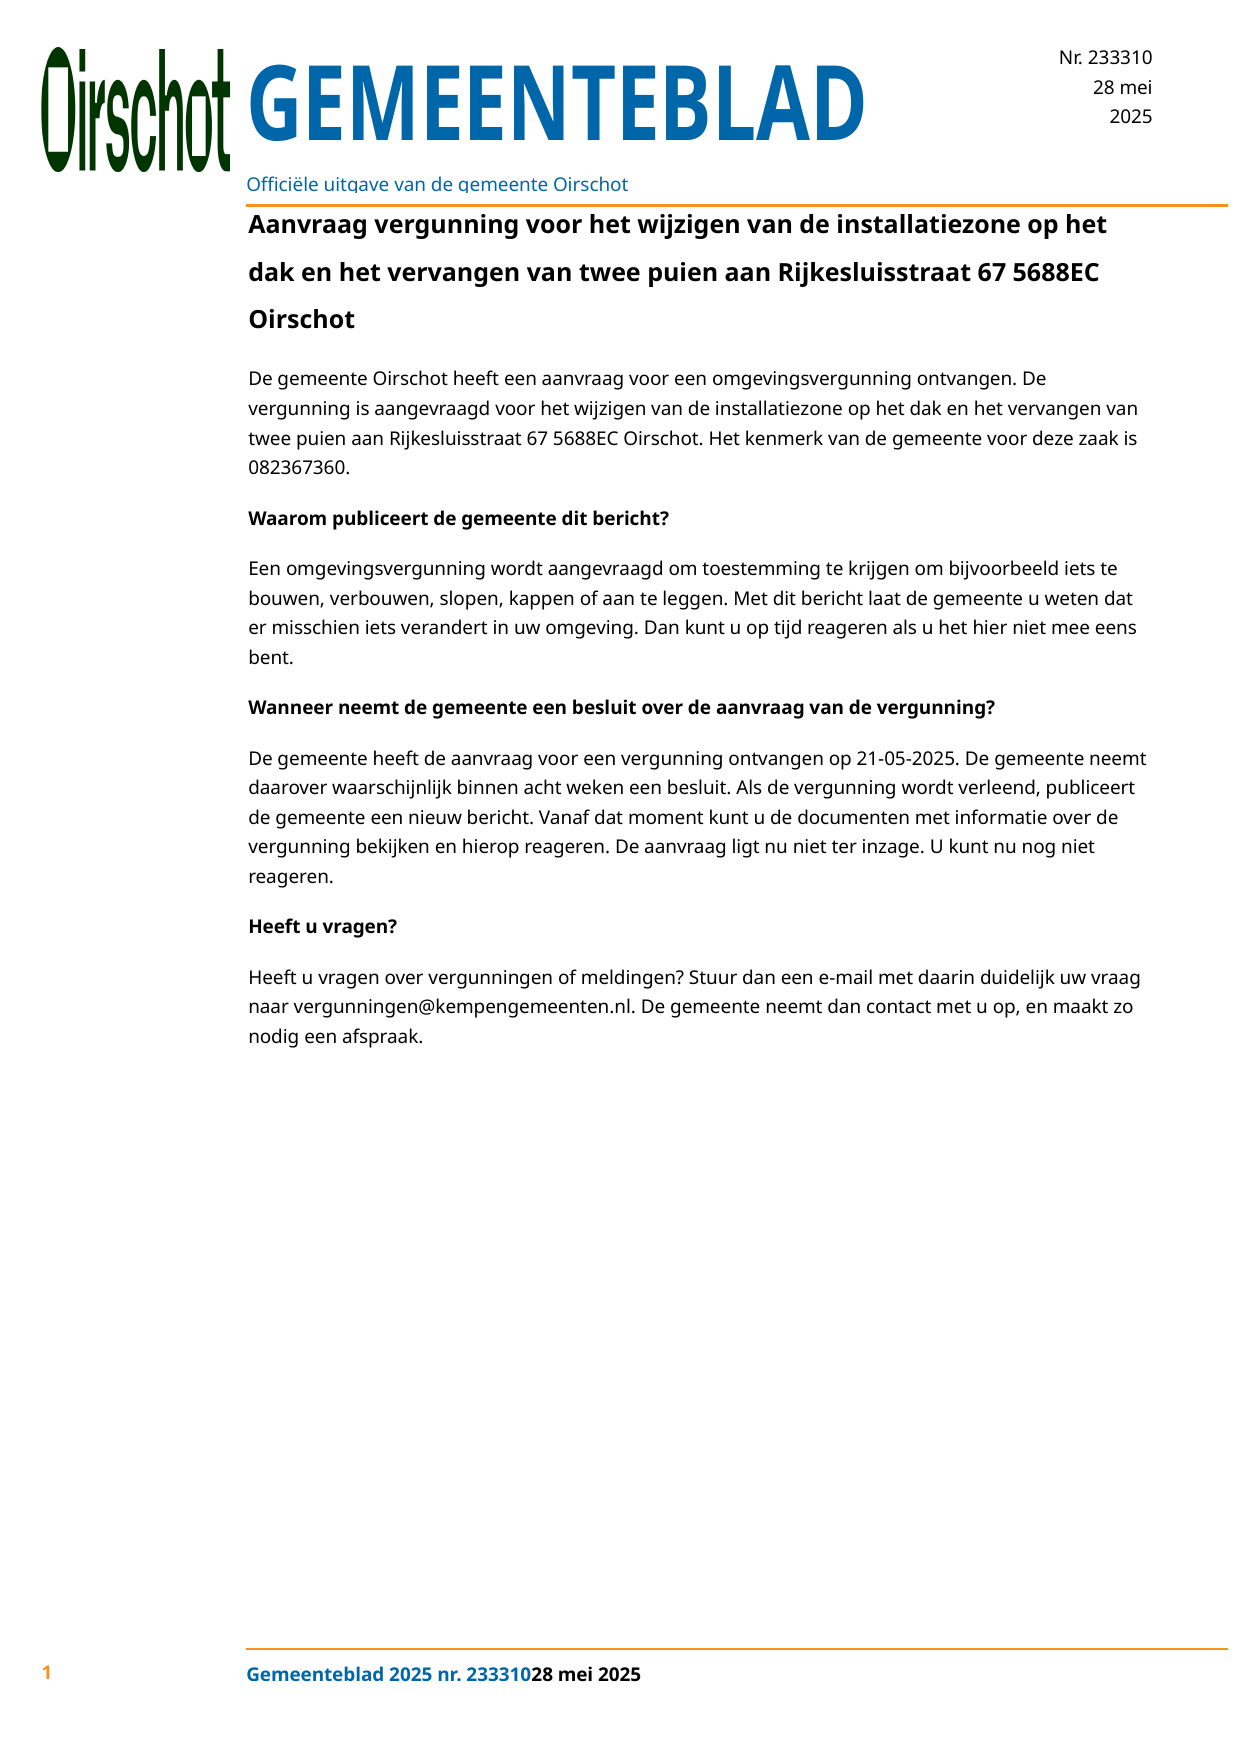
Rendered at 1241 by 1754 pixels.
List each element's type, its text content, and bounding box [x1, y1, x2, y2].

text Heeft u vragen? [248, 913, 1152, 939]
text Een omgevingsvergunning wordt aangevraagd om toestemming te krijgen om bijvoorbeeld iets te bouwen, verbouwen, slopen, kappen of aan te leggen. Met dit bericht laat de gemeente u weten dat er misschien iets verandert in uw omgeving. Dan kunt u op tijd reageren als u het hier niet mee eens bent. [248, 555, 1152, 669]
text Wanneer neemt de gemeente een besluit over de aanvraag van de vergunning? [248, 694, 1152, 720]
text De gemeente heeft de aanvraag voor een vergunning ontvangen op 21-05-2025. De gemeente neemt daarover waarschijnlijk binnen acht weken een besluit. Als de vergunning wordt verleend, publiceert de gemeente een nieuw bericht. Vanaf dat moment kunt u de documenten met informatie over de vergunning bekijken en hierop reageren. De aanvraag ligt nu niet ter inzage. U kunt nu nog niet reageren. [248, 745, 1152, 889]
picture [41, 47, 231, 172]
text De gemeente Oirschot heeft een aanvraag voor een omgevingsvergunning ontvangen. De vergunning is aangevraagd voor het wijzigen van de installatiezone op het dak en het vervangen van twee puien aan Rijkesluisstraat 67 5688EC Oirschot. Het kenmerk van de gemeente voor deze zaak is 082367360. [248, 366, 1152, 480]
text Aanvraag vergunning voor het wijzigen van de installatiezone op het dak en het vervangen van twee puien aan Rijkesluisstraat 67 5688EC Oirschot [248, 207, 1152, 336]
text Heeft u vragen over vergunningen of meldingen? Stuur dan een e-mail met daarin duidelijk uw vraag naar vergunningen@kempengemeenten.nl. De gemeente neemt dan contact met u op, en maakt zo nodig een afspraak. [248, 964, 1152, 1049]
text Waarom publiceert de gemeente dit bericht? [248, 505, 1152, 530]
